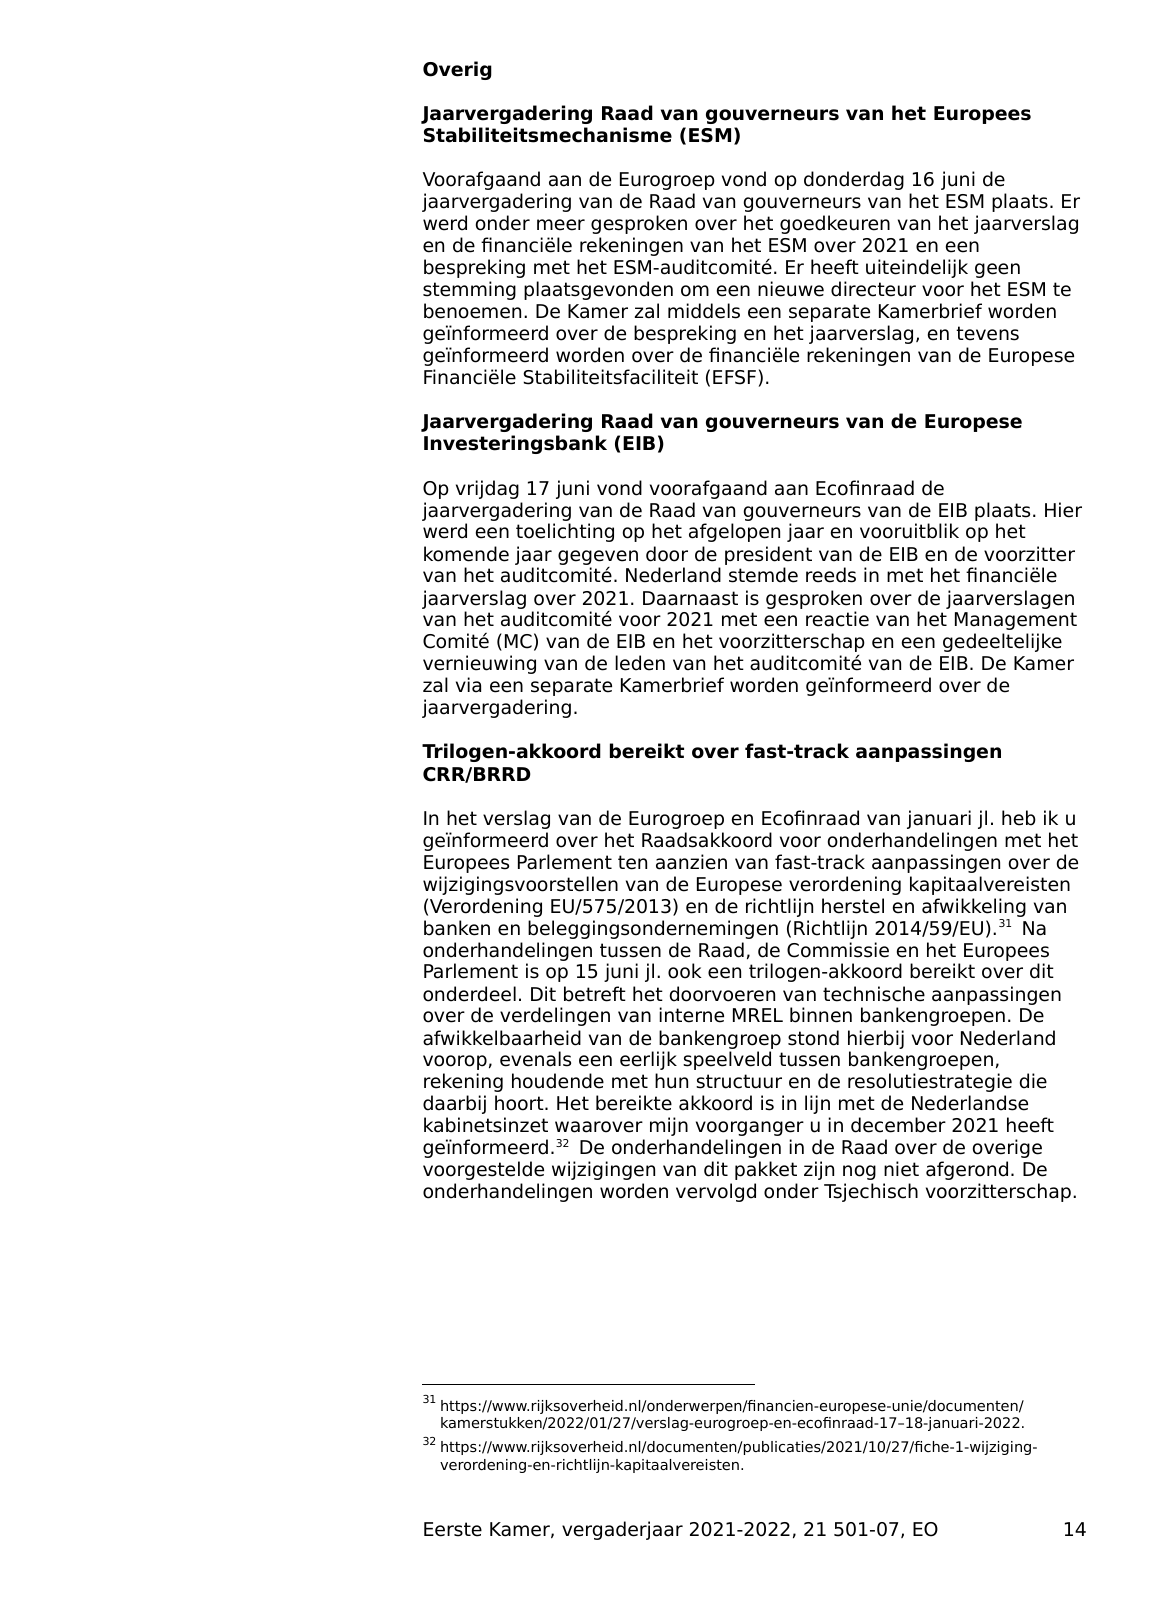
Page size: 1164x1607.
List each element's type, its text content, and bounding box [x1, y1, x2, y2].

subtitle Jaarvergadering Raad van gouverneurs van de Europese Investeringsbank (EIB) [422, 411, 1087, 455]
text Op vrijdag 17 juni vond voorafgaand aan Ecofinraad de jaarvergadering van de Raad van gouverneurs van de EIB plaats. Hier werd een toelichting op het afgelopen jaar en vooruitblik op het komende jaar gegeven door de president van de EIB en de voorzitter van het auditcomité. Nederland stemde reeds in met het financiële jaarverslag over 2021. Daarnaast is gesproken over de jaarverslagen van het auditcomité voor 2021 met een reactie van het Management Comité (MC) van de EIB en het voorzitterschap en een gedeeltelijke vernieuwing van de leden van het auditcomité van de EIB. De Kamer zal via een separate Kamerbrief worden geïnformeerd over de jaarvergadering. [422, 477, 1087, 719]
text https://www.rijksoverheid.nl/onderwerpen/financien-europese-unie/documenten/kamerstukken/2022/01/27/verslag-eurogroep-en-ecofinraad-17–18-januari-2022. [422, 1393, 1087, 1432]
subtitle Jaarvergadering Raad van gouverneurs van het Europees Stabiliteitsmechanisme (ESM) [422, 103, 1087, 147]
subtitle Trilogen-akkoord bereikt over fast-track aanpassingen CRR/BRRD [422, 741, 1087, 785]
text In het verslag van de Eurogroep en Ecofinraad van januari jl. heb ik u geïnformeerd over het Raadsakkoord voor onderhandelingen met het Europees Parlement ten aanzien van fast-track aanpassingen over de wijzigingsvoorstellen van de Europese verordening kapitaalvereisten (Verordening EU/575/2013) en de richtlijn herstel en afwikkeling van banken en beleggingsondernemingen (Richtlijn 2014/59/EU). Na onderhandelingen tussen de Raad, de Commissie en het Europees Parlement is op 15 juni jl. ook een trilogen-akkoord bereikt over dit onderdeel. Dit betreft het doorvoeren van technische aanpassingen over de verdelingen van interne MREL binnen bankengroepen. De afwikkelbaarheid van de bankengroep stond hierbij voor Nederland voorop, evenals een eerlijk speelveld tussen bankengroepen, rekening houdende met hun structuur en de resolutiestrategie die daarbij hoort. Het bereikte akkoord is in lijn met de Nederlandse kabinetsinzet waarover mijn voorganger u in december 2021 heeft geïnformeerd. De onderhandelingen in de Raad over de overige voorgestelde wijzigingen van dit pakket zijn nog niet afgerond. De onderhandelingen worden vervolgd onder Tsjechisch voorzitterschap. [422, 808, 1087, 1203]
subtitle Overig [422, 59, 1087, 81]
text https://www.rijksoverheid.nl/documenten/publicaties/2021/10/27/fiche-1-wijziging-verordening-en-richtlijn-kapitaalvereisten. [422, 1435, 1087, 1474]
text Voorafgaand aan de Eurogroep vond op donderdag 16 juni de jaarvergadering van de Raad van gouverneurs van het ESM plaats. Er werd onder meer gesproken over het goedkeuren van het jaarverslag en de financiële rekeningen van het ESM over 2021 en een bespreking met het ESM-auditcomité. Er heeft uiteindelijk geen stemming plaatsgevonden om een nieuwe directeur voor het ESM te benoemen. De Kamer zal middels een separate Kamerbrief worden geïnformeerd over de bespreking en het jaarverslag, en tevens geïnformeerd worden over de financiële rekeningen van de Europese Financiële Stabiliteitsfaciliteit (EFSF). [422, 169, 1087, 389]
